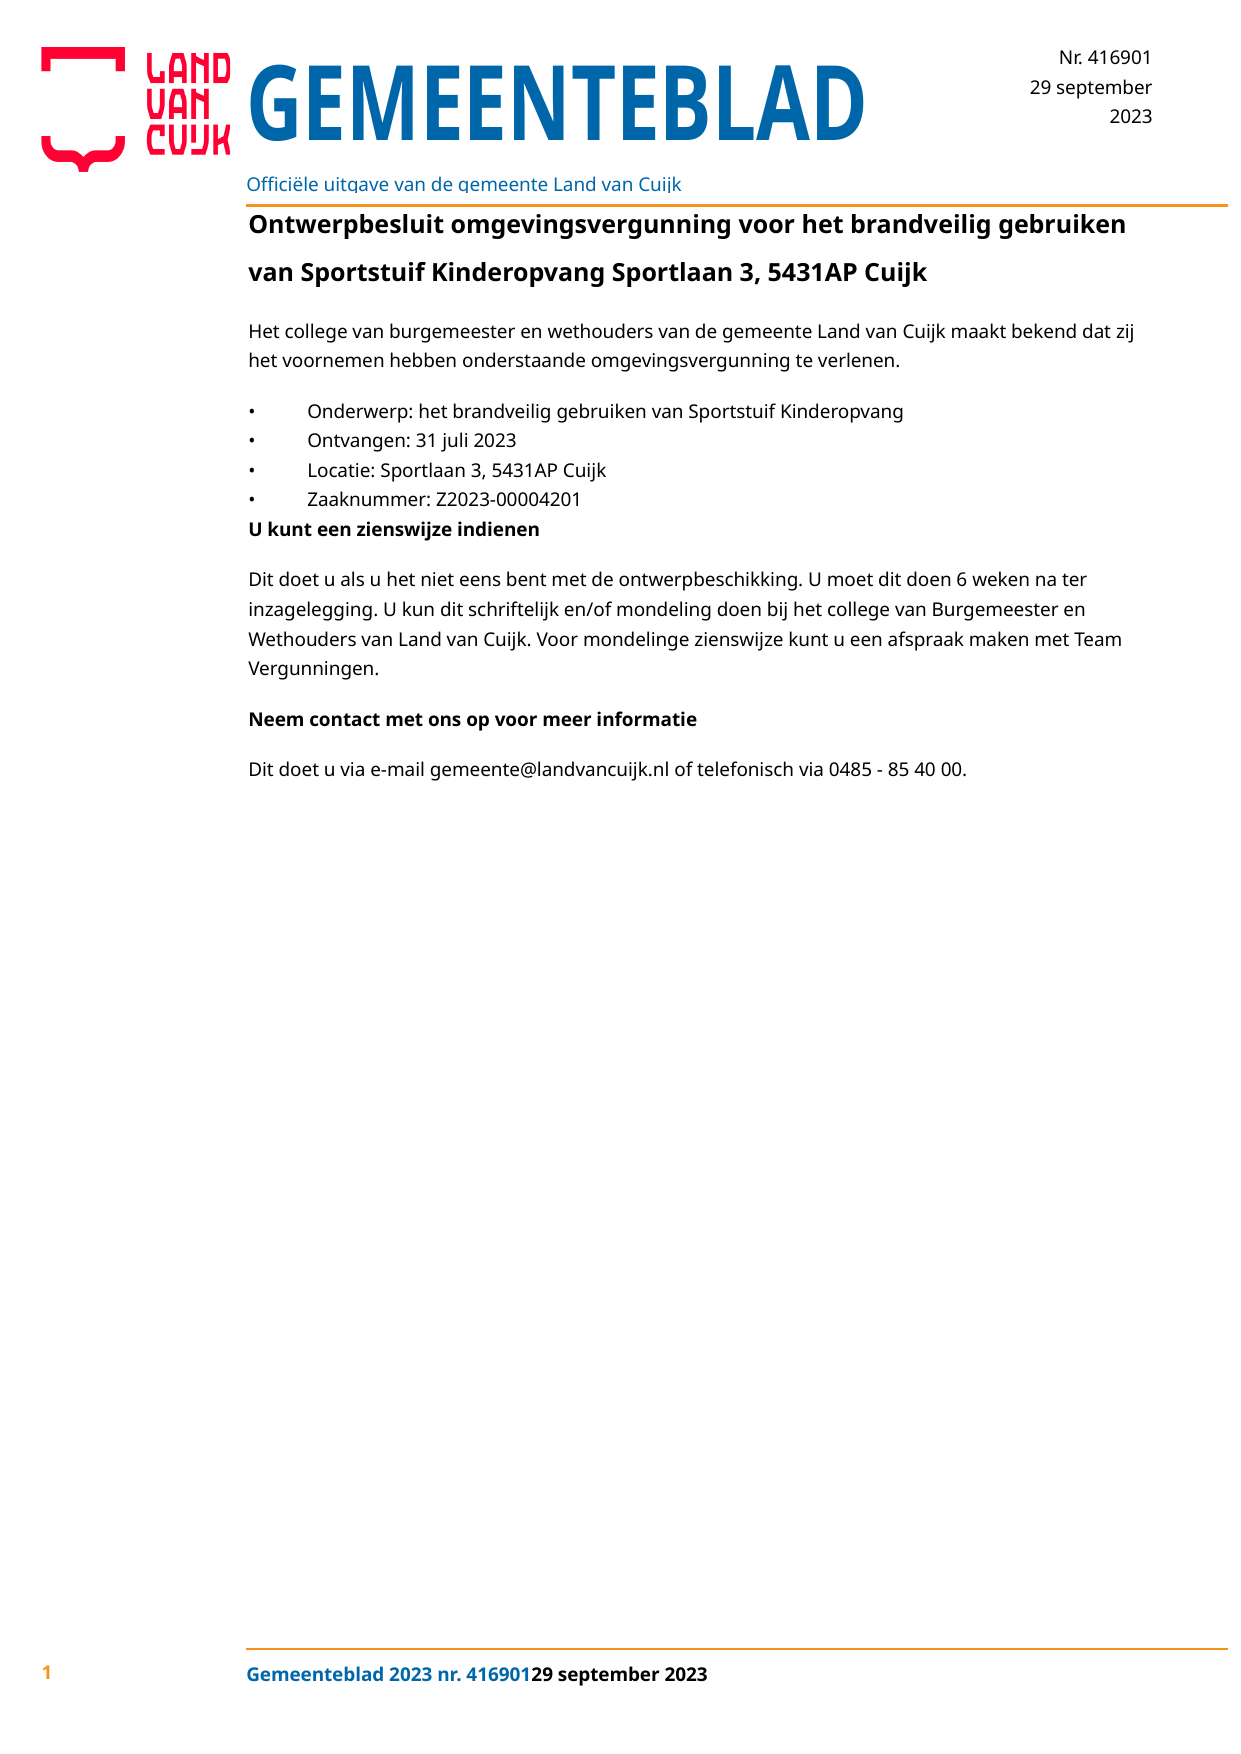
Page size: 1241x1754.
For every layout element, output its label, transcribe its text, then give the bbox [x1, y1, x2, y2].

list Ontvangen: 31 juli 2023 [248, 427, 1152, 453]
text U kunt een zienswijze indienen [248, 516, 1152, 542]
list Zaaknummer: Z2023-00004201 [248, 487, 1152, 512]
text Dit doet u via e-mail gemeente@landvancuijk.nl of telefonisch via 0485 - 85 40 00. [248, 756, 1152, 782]
list Locatie: Sportlaan 3, 5431AP Cuijk [248, 457, 1152, 483]
text Neem contact met ons op voor meer informatie [248, 706, 1152, 732]
text Het college van burgemeester en wethouders van de gemeente Land van Cuijk maakt bekend dat zij het voornemen hebben onderstaande omgevingsvergunning te verlenen. [248, 318, 1152, 373]
text Ontwerpbesluit omgevingsvergunning voor het brandveilig gebruiken van Sportstuif Kinderopvang Sportlaan 3, 5431AP Cuijk [248, 207, 1152, 288]
list Onderwerp: het brandveilig gebruiken van Sportstuif Kinderopvang [248, 398, 1152, 424]
text Dit doet u als u het niet eens bent met de ontwerpbeschikking. U moet dit doen 6 weken na ter inzagelegging. U kun dit schriftelijk en/of mondeling doen bij het college van Burgemeester en Wethouders van Land van Cuijk. Voor mondelinge zienswijze kunt u een afspraak maken met Team Vergunningen. [248, 567, 1152, 681]
picture [41, 47, 231, 172]
